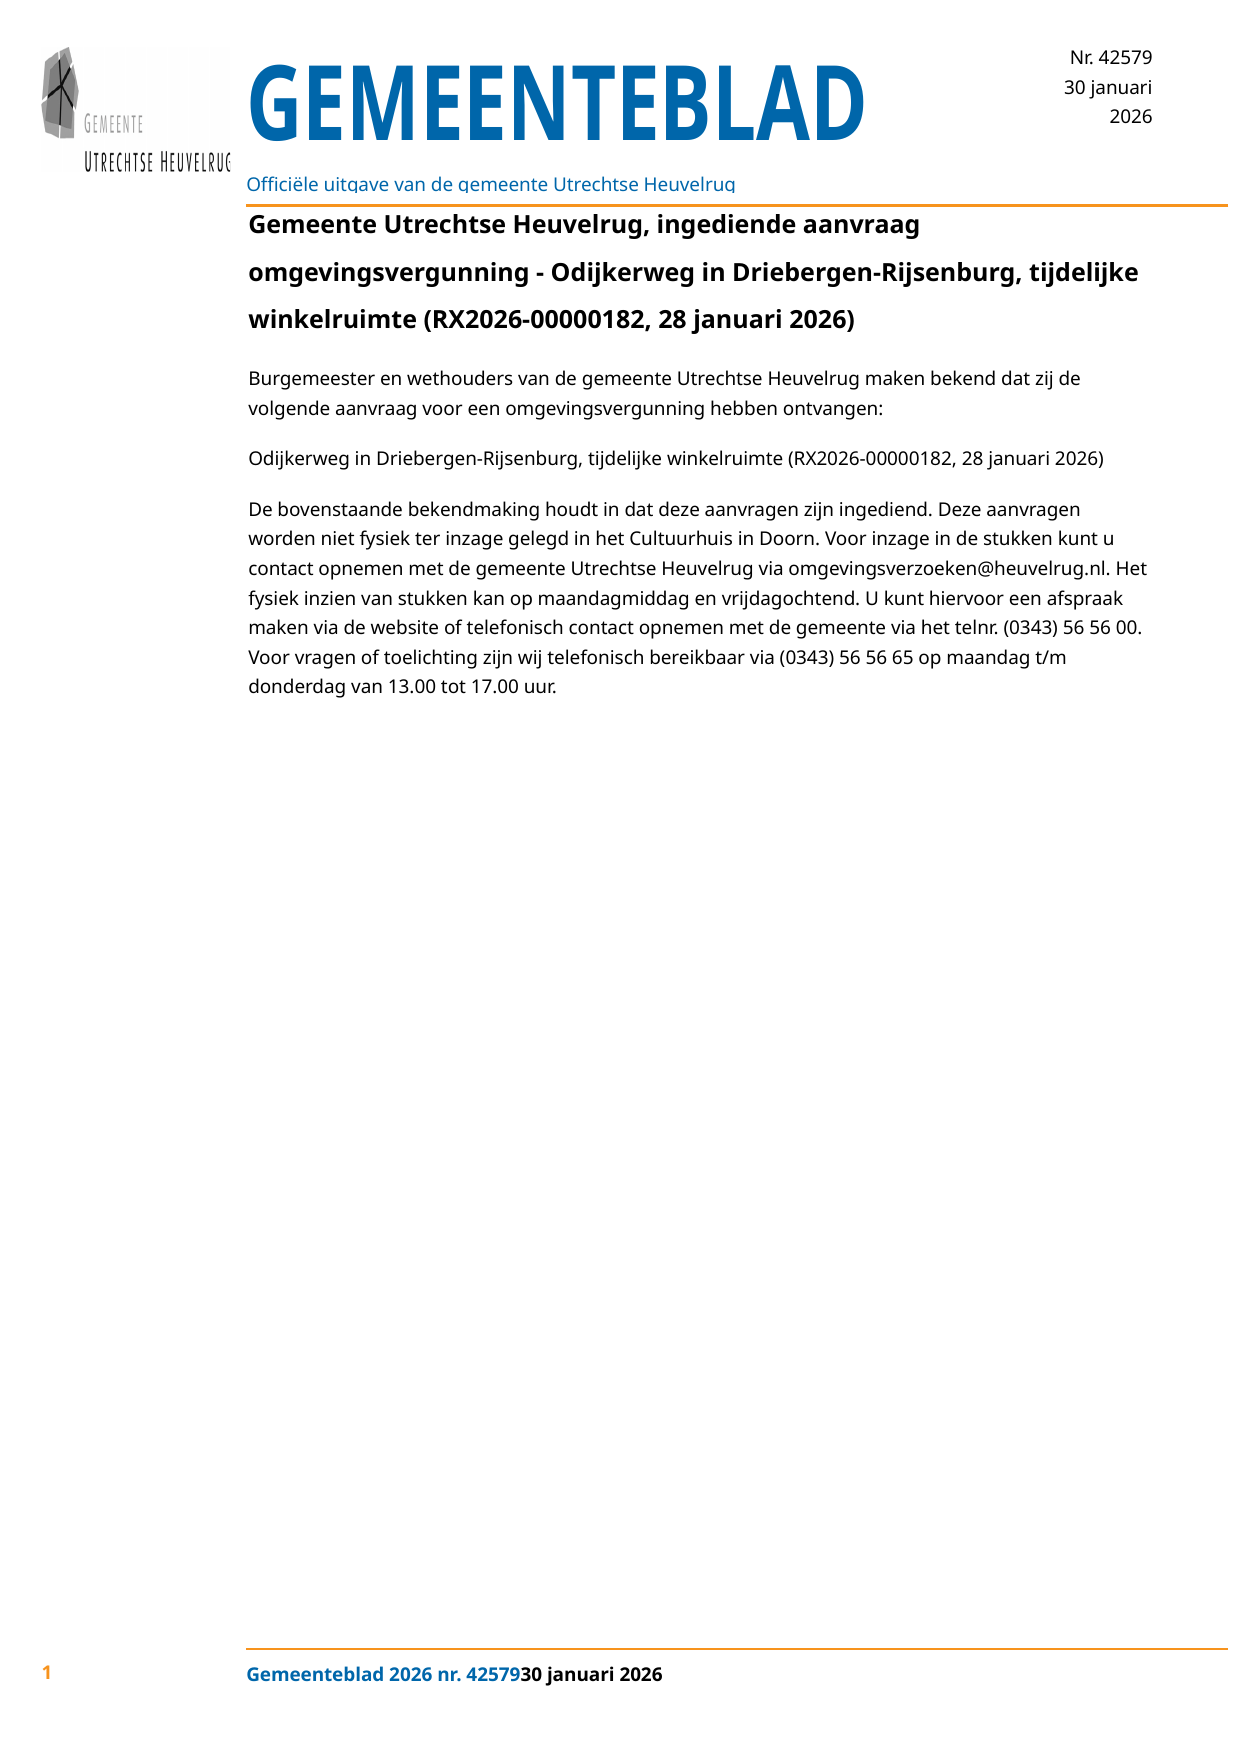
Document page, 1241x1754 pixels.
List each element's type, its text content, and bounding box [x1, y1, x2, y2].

picture [41, 47, 231, 172]
text Gemeente Utrechtse Heuvelrug, ingediende aanvraag omgevingsvergunning - Odijkerweg in Driebergen-Rijsenburg, tijdelijke winkelruimte (RX2026-00000182, 28 januari 2026) [248, 207, 1152, 336]
text Odijkerweg in Driebergen-Rijsenburg, tijdelijke winkelruimte (RX2026-00000182, 28 januari 2026) [248, 446, 1152, 471]
text Burgemeester en wethouders van de gemeente Utrechtse Heuvelrug maken bekend dat zij de volgende aanvraag voor een omgevingsvergunning hebben ontvangen: [248, 366, 1152, 421]
text De bovenstaande bekendmaking houdt in dat deze aanvragen zijn ingediend. Deze aanvragen worden niet fysiek ter inzage gelegd in het Cultuurhuis in Doorn. Voor inzage in de stukken kunt u contact opnemen met de gemeente Utrechtse Heuvelrug via omgevingsverzoeken@heuvelrug.nl. Het fysiek inzien van stukken kan op maandagmiddag en vrijdagochtend. U kunt hiervoor een afspraak maken via de website of telefonisch contact opnemen met de gemeente via het telnr. (0343) 56 56 00. Voor vragen of toelichting zijn wij telefonisch bereikbaar via (0343) 56 56 65 op maandag t/m donderdag van 13.00 tot 17.00 uur. [248, 496, 1152, 699]
